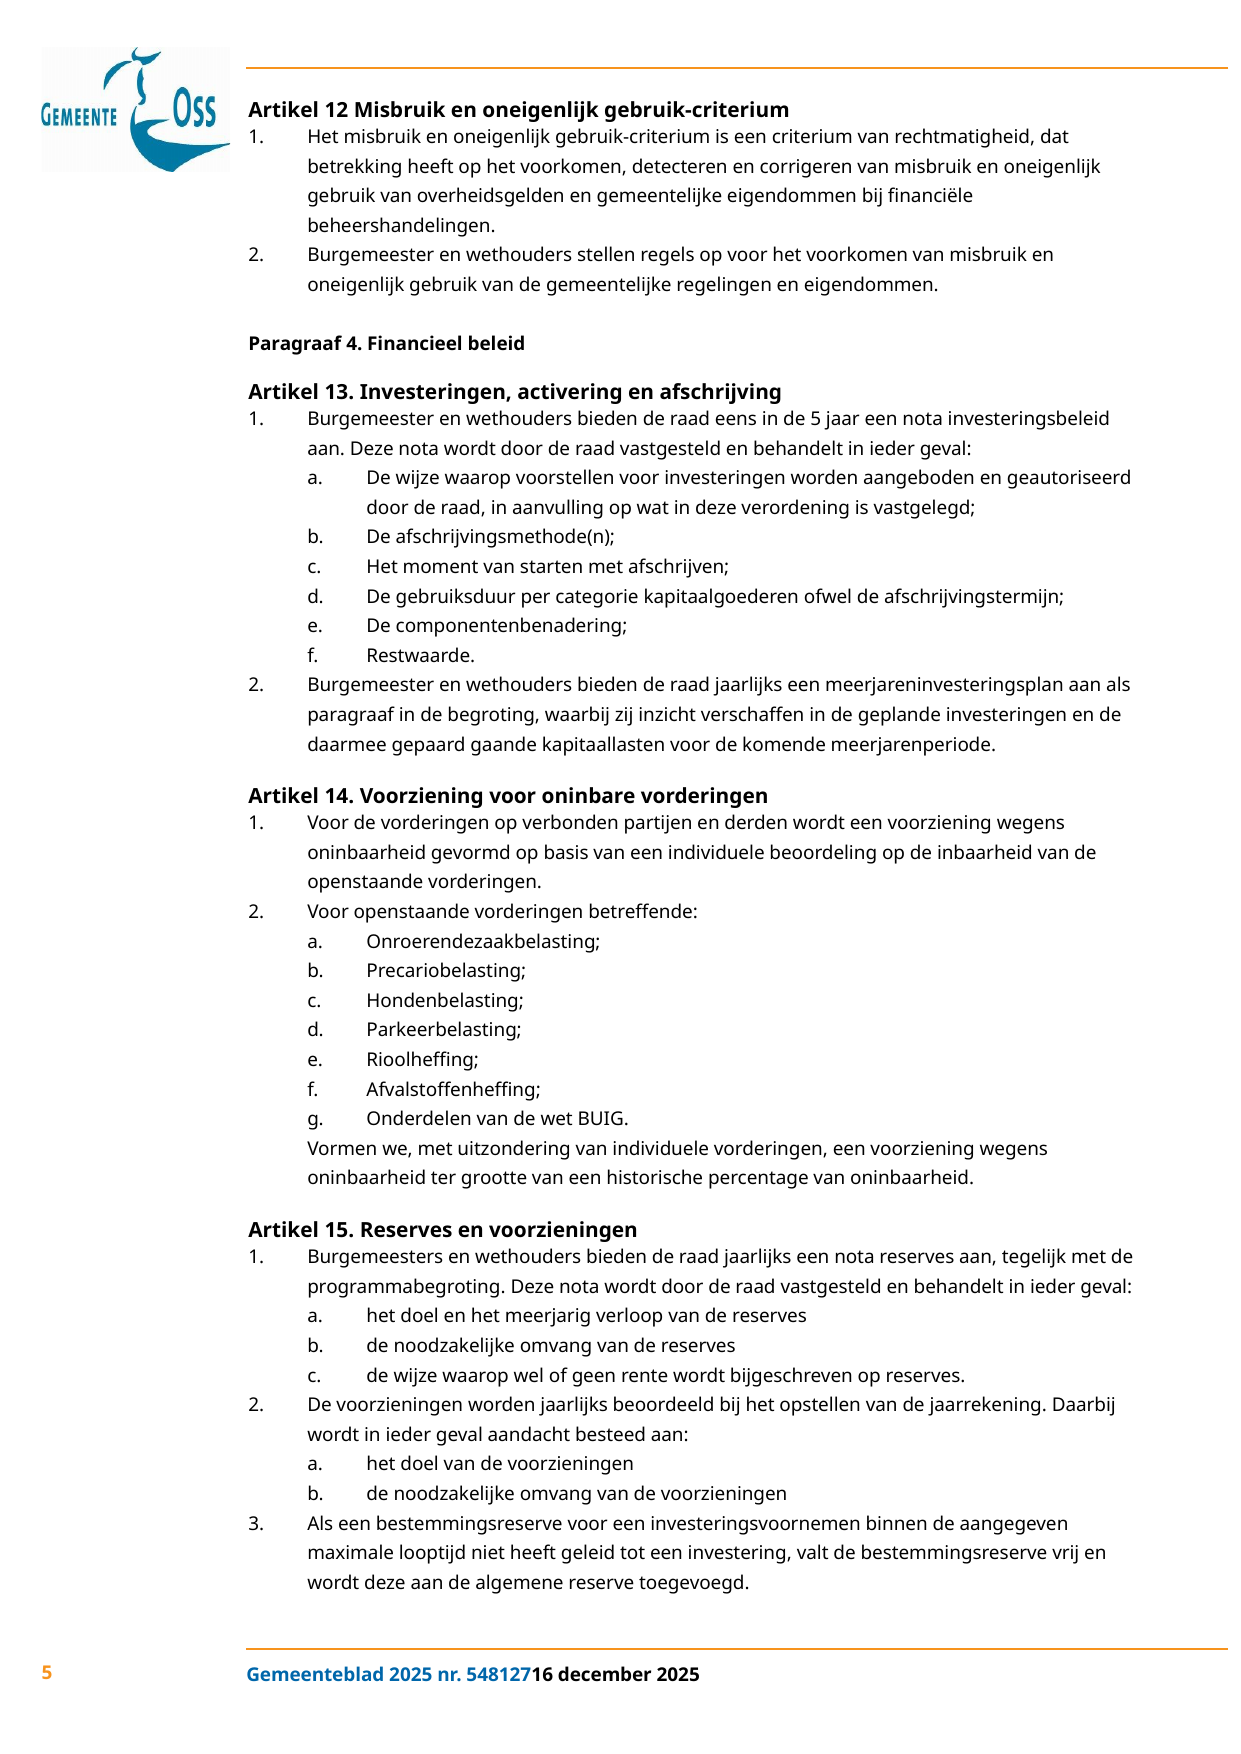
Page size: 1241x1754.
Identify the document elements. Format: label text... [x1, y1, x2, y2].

list Precariobelasting; [307, 957, 1152, 983]
text Artikel 15. Reserves en voorzieningen [248, 1215, 1152, 1243]
list de noodzakelijke omvang van de voorzieningen [307, 1480, 1152, 1506]
list Rioolheffing; [307, 1046, 1152, 1072]
list De afschrijvingsmethode(n); [307, 524, 1152, 549]
list Onroerendezaakbelasting; [307, 928, 1152, 954]
list Het misbruik en oneigenlijk gebruik-criterium is een criterium van rechtmatigheid, dat betrekking heeft op het voorkomen, detecteren en corrigeren van misbruik en oneigenlijk gebruik van overheidsgelden en gemeentelijke eigendommen bij financiële beheershandelingen. [248, 123, 1152, 238]
list De wijze waarop voorstellen voor investeringen worden aangeboden en geautoriseerd door de raad, in aanvulling op wat in deze verordening is vastgelegd; [307, 464, 1152, 520]
picture [41, 47, 231, 172]
text Artikel 14. Voorziening voor oninbare vorderingen [248, 781, 1152, 809]
list de noodzakelijke omvang van de reserves [307, 1332, 1152, 1358]
list Burgemeester en wethouders bieden de raad jaarlijks een meerjareninvesteringsplan aan als paragraaf in de begroting, waarbij zij inzicht verschaffen in de geplande investeringen en de daarmee gepaard gaande kapitaallasten voor de komende meerjarenperiode. [248, 672, 1152, 756]
list de wijze waarop wel of geen rente wordt bijgeschreven op reserves. [307, 1362, 1152, 1387]
text Artikel 13. Investeringen, activering en afschrijving [248, 377, 1152, 405]
text Artikel 12 Misbruik en oneigenlijk gebruik-criterium [248, 95, 1152, 123]
list Burgemeester en wethouders stellen regels op voor het voorkomen van misbruik en oneigenlijk gebruik van de gemeentelijke regelingen en eigendommen. [248, 242, 1152, 297]
list Burgemeester en wethouders bieden de raad eens in de 5 jaar een nota investeringsbeleid aan. Deze nota wordt door de raad vastgesteld en behandelt in ieder geval: [248, 405, 1152, 461]
list het doel van de voorzieningen [307, 1451, 1152, 1476]
list Voor de vorderingen op verbonden partijen en derden wordt een voorziening wegens oninbaarheid gevormd op basis van een individuele beoordeling op de inbaarheid van de openstaande vorderingen. [248, 809, 1152, 894]
list Het moment van starten met afschrijven; [307, 553, 1152, 579]
list Burgemeesters en wethouders bieden de raad jaarlijks een nota reserves aan, tegelijk met de programmabegroting. Deze nota wordt door de raad vastgesteld en behandelt in ieder geval: [248, 1243, 1152, 1299]
list Parkeerbelasting; [307, 1017, 1152, 1042]
list De voorzieningen worden jaarlijks beoordeeld bij het opstellen van de jaarrekening. Daarbij wordt in ieder geval aandacht besteed aan: [248, 1391, 1152, 1447]
text Paragraaf 4. Financieel beleid [248, 330, 1152, 356]
list Afvalstoffenheffing; [307, 1076, 1152, 1102]
list De gebruiksduur per categorie kapitaalgoederen ofwel de afschrijvingstermijn; [307, 583, 1152, 608]
list Als een bestemmingsreserve voor een investeringsvoornemen binnen de aangegeven maximale looptijd niet heeft geleid tot een investering, valt de bestemmingsreserve vrij en wordt deze aan de algemene reserve toegevoegd. [248, 1510, 1152, 1594]
list Restwaarde. [307, 642, 1152, 668]
list Onderdelen van de wet BUIG. [307, 1105, 1152, 1131]
list Voor openstaande vorderingen betreffende: [248, 898, 1152, 924]
list Vormen we, met uitzondering van individuele vorderingen, een voorziening wegens oninbaarheid ter grootte van een historische percentage van oninbaarheid. [248, 1135, 1152, 1190]
list De componentenbenadering; [307, 612, 1152, 638]
list Hondenbelasting; [307, 987, 1152, 1013]
list het doel en het meerjarig verloop van de reserves [307, 1303, 1152, 1328]
